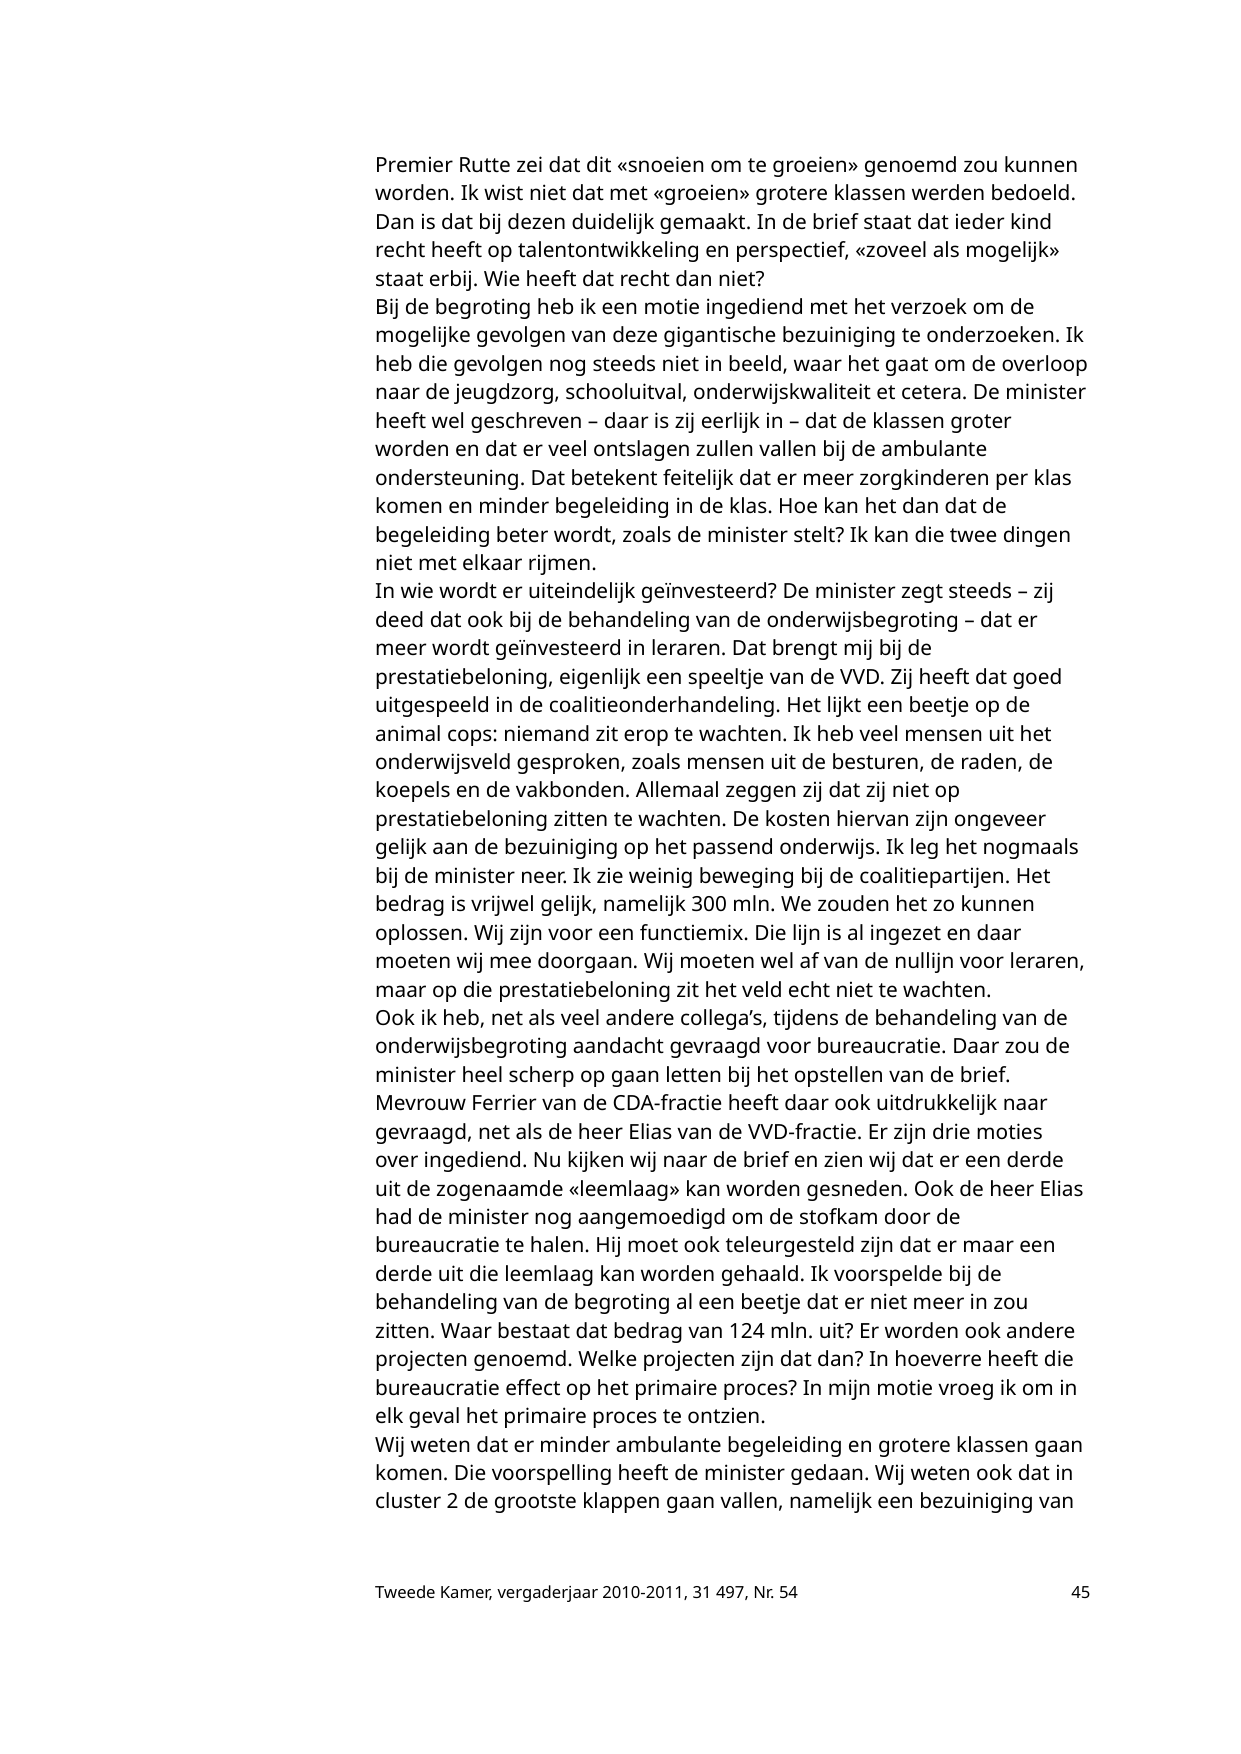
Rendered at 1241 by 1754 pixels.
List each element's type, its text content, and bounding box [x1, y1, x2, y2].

text In wie wordt er uiteindelijk geïnvesteerd? De minister zegt steeds – zij deed dat ook bij de behandeling van de onderwijsbegroting – dat er meer wordt geïnvesteerd in leraren. Dat brengt mij bij de prestatiebeloning, eigenlijk een speeltje van de VVD. Zij heeft dat goed uitgespeeld in de coalitieonderhandeling. Het lijkt een beetje op de animal cops: niemand zit erop te wachten. Ik heb veel mensen uit het onderwijsveld gesproken, zoals mensen uit de besturen, de raden, de koepels en de vakbonden. Allemaal zeggen zij dat zij niet op prestatiebeloning zitten te wachten. De kosten hiervan zijn ongeveer gelijk aan de bezuiniging op het passend onderwijs. Ik leg het nogmaals bij de minister neer. Ik zie weinig beweging bij de coalitiepartijen. Het bedrag is vrijwel gelijk, namelijk 300 mln. We zouden het zo kunnen oplossen. Wij zijn voor een functiemix. Die lijn is al ingezet en daar moeten wij mee doorgaan. Wij moeten wel af van de nullijn voor leraren, maar op die prestatiebeloning zit het veld echt niet te wachten. [375, 577, 1090, 1003]
text Ook ik heb, net als veel andere collega’s, tijdens de behandeling van de onderwijsbegroting aandacht gevraagd voor bureaucratie. Daar zou de minister heel scherp op gaan letten bij het opstellen van de brief. Mevrouw Ferrier van de CDA-fractie heeft daar ook uitdrukkelijk naar gevraagd, net als de heer Elias van de VVD-fractie. Er zijn drie moties over ingediend. Nu kijken wij naar de brief en zien wij dat er een derde uit de zogenaamde «leemlaag» kan worden gesneden. Ook de heer Elias had de minister nog aangemoedigd om de stofkam door de bureaucratie te halen. Hij moet ook teleurgesteld zijn dat er maar een derde uit die leemlaag kan worden gehaald. Ik voorspelde bij de behandeling van de begroting al een beetje dat er niet meer in zou zitten. Waar bestaat dat bedrag van 124 mln. uit? Er worden ook andere projecten genoemd. Welke projecten zijn dat dan? In hoeverre heeft die bureaucratie effect op het primaire proces? In mijn motie vroeg ik om in elk geval het primaire proces te ontzien. [375, 1003, 1090, 1430]
text Wij weten dat er minder ambulante begeleiding en grotere klassen gaan komen. Die voorspelling heeft de minister gedaan. Wij weten ook dat in cluster 2 de grootste klappen gaan vallen, namelijk een bezuiniging van [375, 1430, 1090, 1515]
text Premier Rutte zei dat dit «snoeien om te groeien» genoemd zou kunnen worden. Ik wist niet dat met «groeien» grotere klassen werden bedoeld. Dan is dat bij dezen duidelijk gemaakt. In de brief staat dat ieder kind recht heeft op talentontwikkeling en perspectief, «zoveel als mogelijk» staat erbij. Wie heeft dat recht dan niet? [375, 150, 1090, 292]
text Bij de begroting heb ik een motie ingediend met het verzoek om de mogelijke gevolgen van deze gigantische bezuiniging te onderzoeken. Ik heb die gevolgen nog steeds niet in beeld, waar het gaat om de overloop naar de jeugdzorg, schooluitval, onderwijskwaliteit et cetera. De minister heeft wel geschreven – daar is zij eerlijk in – dat de klassen groter worden en dat er veel ontslagen zullen vallen bij de ambulante ondersteuning. Dat betekent feitelijk dat er meer zorgkinderen per klas komen en minder begeleiding in de klas. Hoe kan het dan dat de begeleiding beter wordt, zoals de minister stelt? Ik kan die twee dingen niet met elkaar rijmen. [375, 292, 1090, 577]
